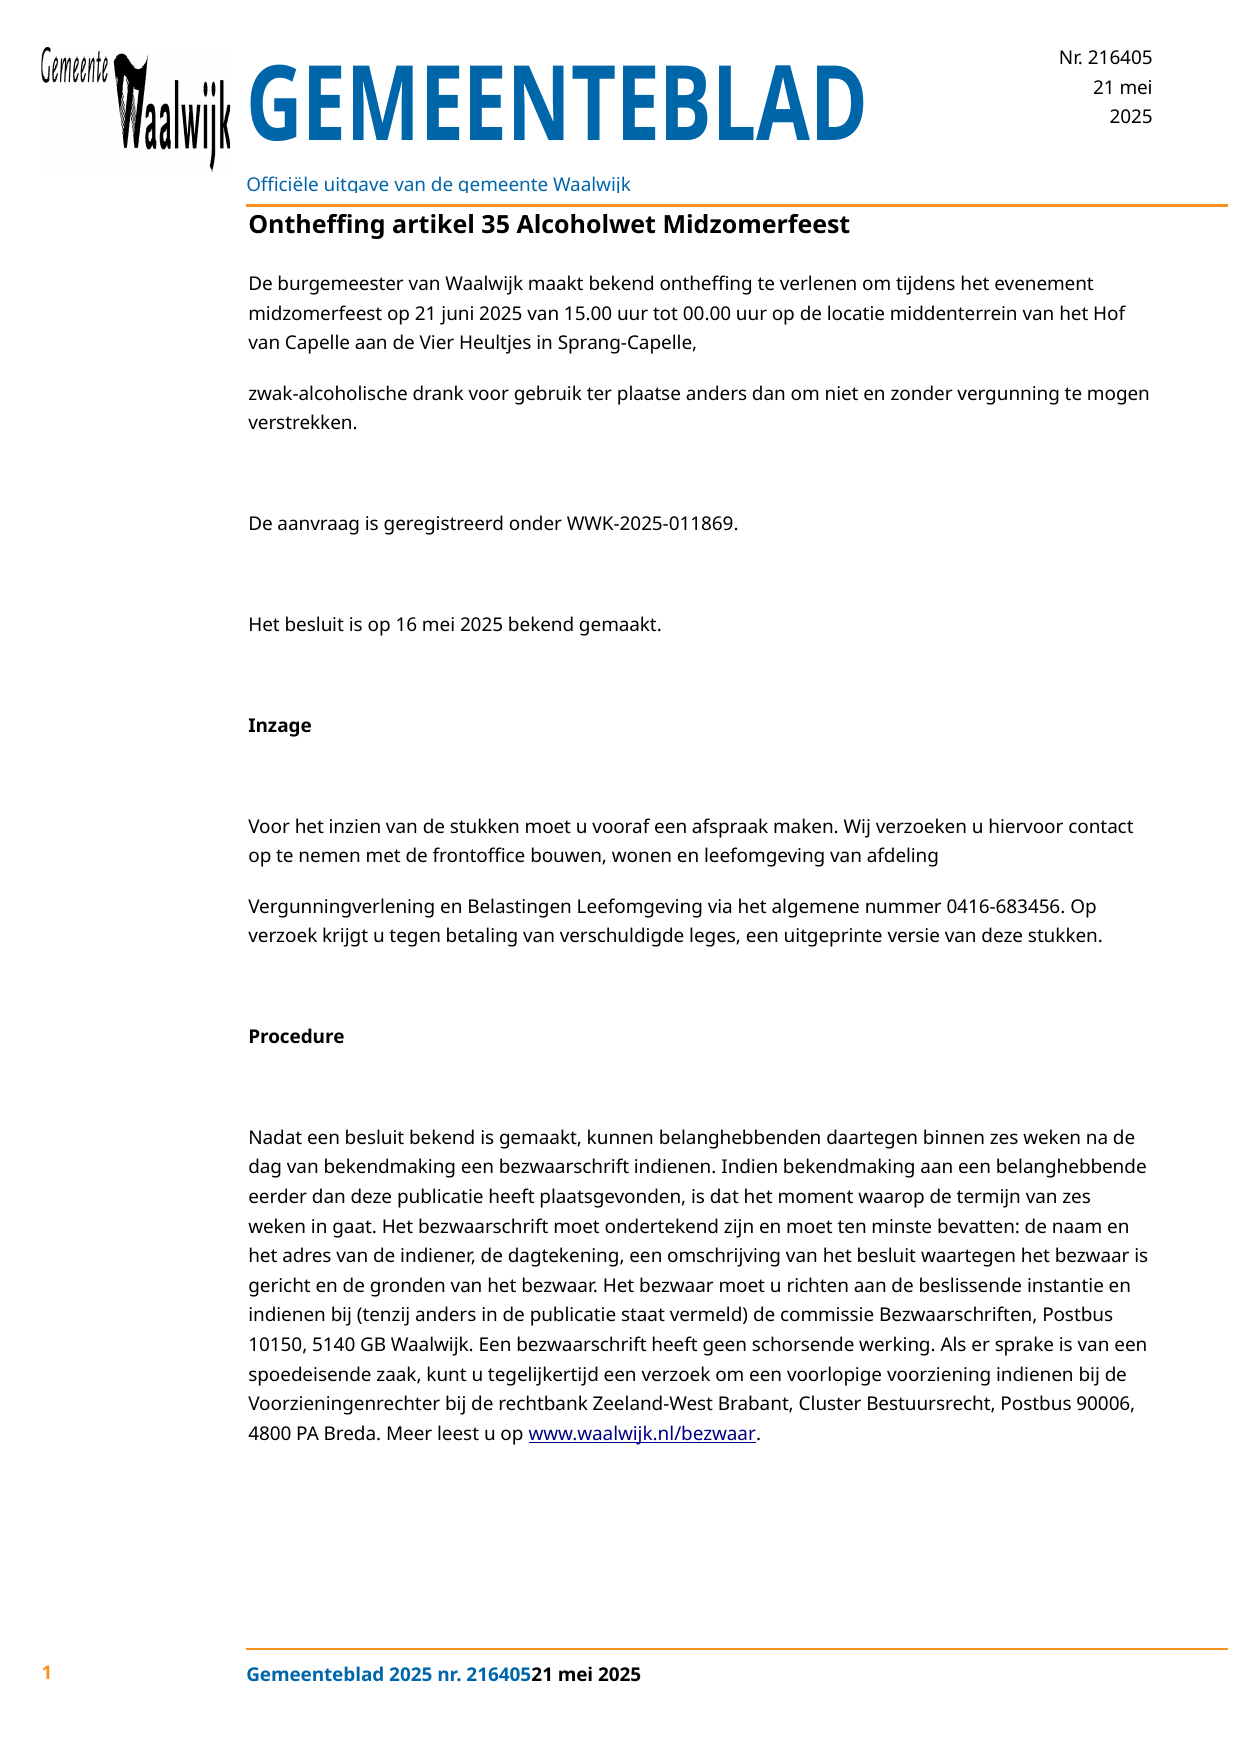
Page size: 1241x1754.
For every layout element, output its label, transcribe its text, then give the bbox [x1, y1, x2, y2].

text De burgemeester van Waalwijk maakt bekend ontheffing te verlenen om tijdens het evenement midzomerfeest op 21 juni 2025 van 15.00 uur tot 00.00 uur op de locatie middenterrein van het Hof van Capelle aan de Vier Heultjes in Sprang-Capelle, [248, 270, 1152, 355]
text Vergunningverlening en Belastingen Leefomgeving via het algemene nummer 0416-683456. Op verzoek krijgt u tegen betaling van verschuldigde leges, een uitgeprinte versie van deze stukken. [248, 893, 1152, 948]
text Ontheffing artikel 35 Alcoholwet Midzomerfeest [248, 207, 1152, 241]
text Voor het inzien van de stukken moet u vooraf een afspraak maken. Wij verzoeken u hiervoor contact op te nemen met de frontoffice bouwen, wonen en leefomgeving van afdeling [248, 813, 1152, 868]
text De aanvraag is geregistreerd onder WWK-2025-011869. [248, 510, 1152, 536]
text zwak-alcoholische drank voor gebruik ter plaatse anders dan om niet en zonder vergunning te mogen verstrekken. [248, 380, 1152, 435]
text Inzage [248, 712, 1152, 738]
text Het besluit is op 16 mei 2025 bekend gemaakt. [248, 611, 1152, 637]
picture [41, 47, 231, 172]
text Procedure [248, 1023, 1152, 1049]
text Nadat een besluit bekend is gemaakt, kunnen belanghebbenden daartegen binnen zes weken na de dag van bekendmaking een bezwaarschrift indienen. Indien bekendmaking aan een belanghebbende eerder dan deze publicatie heeft plaatsgevonden, is dat het moment waarop de termijn van zes weken in gaat. Het bezwaarschrift moet ondertekend zijn en moet ten minste bevatten: de naam en het adres van de indiener, de dagtekening, een omschrijving van het besluit waartegen het bezwaar is gericht en de gronden van het bezwaar. Het bezwaar moet u richten aan de beslissende instantie en indienen bij (tenzij anders in de publicatie staat vermeld) de commissie Bezwaarschriften, Postbus 10150, 5140 GB Waalwijk. Een bezwaarschrift heeft geen schorsende werking. Als er sprake is van een spoedeisende zaak, kunt u tegelijkertijd een verzoek om een voorlopige voorziening indienen bij de Voorzieningenrechter bij de rechtbank Zeeland-West Brabant, Cluster Bestuursrecht, Postbus 90006, 4800 PA Breda. Meer leest u op www.waalwijk.nl/bezwaar. [248, 1124, 1152, 1446]
